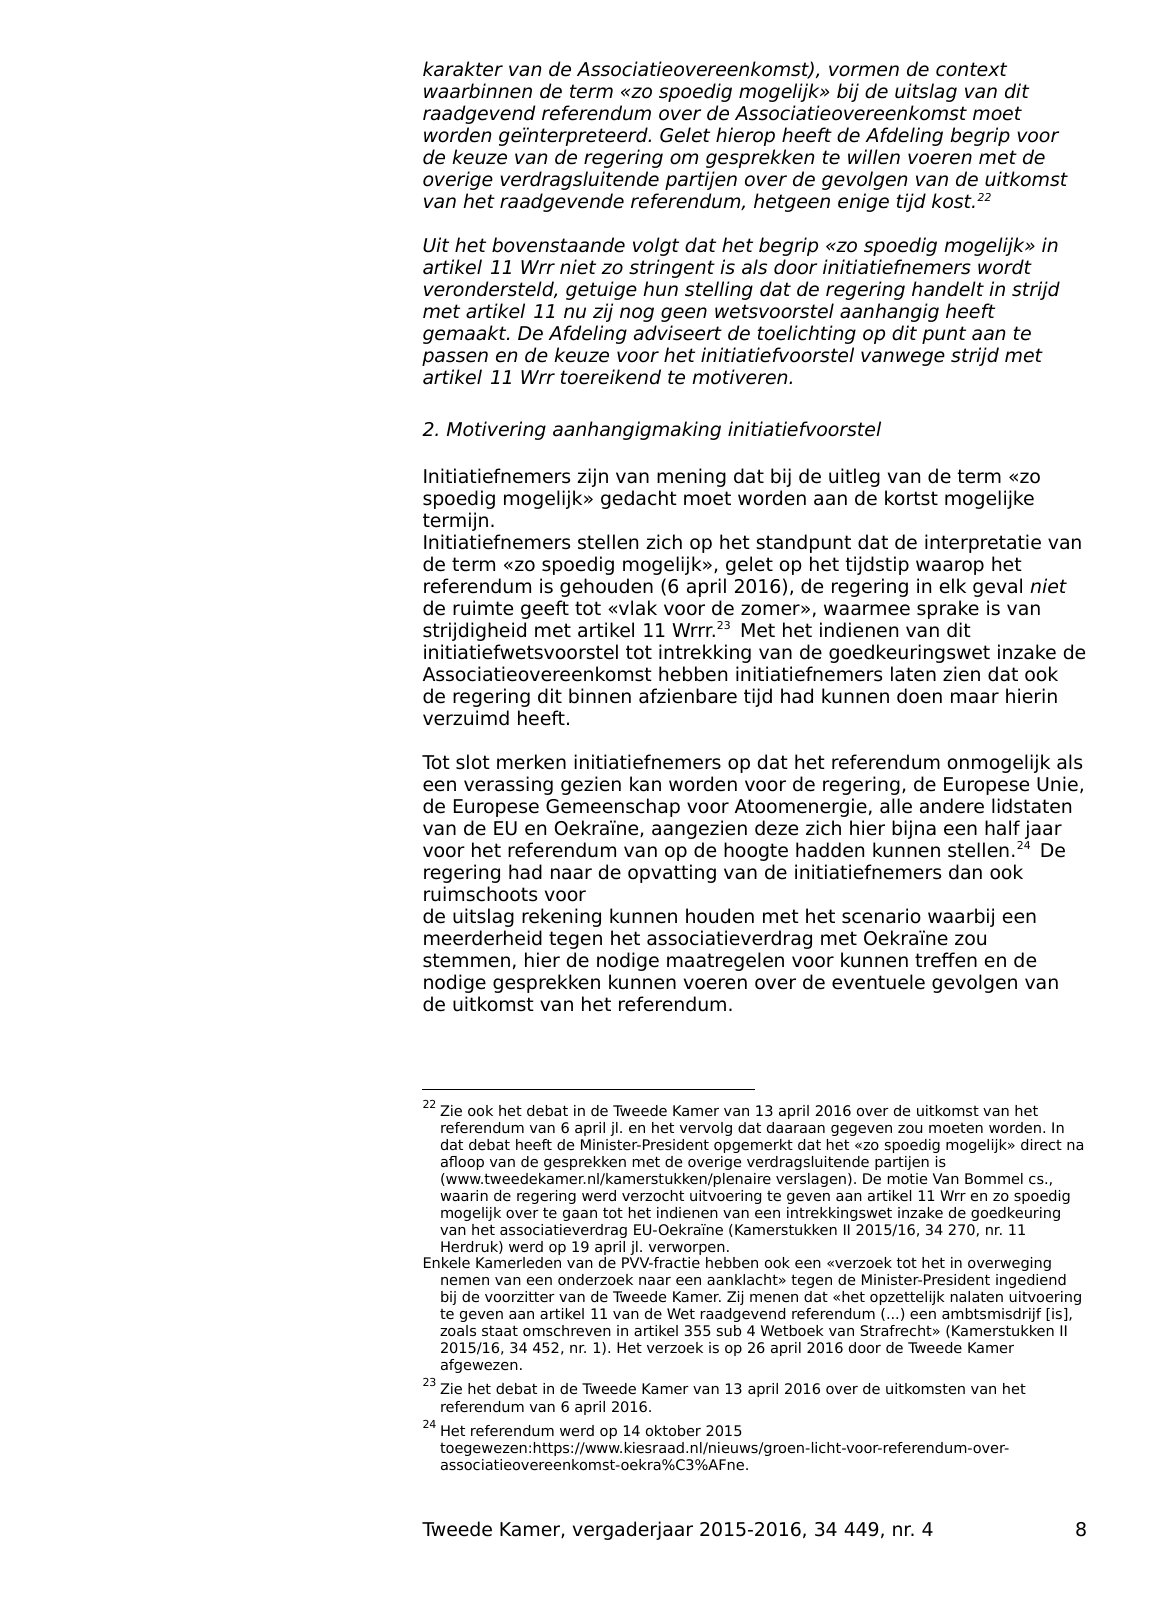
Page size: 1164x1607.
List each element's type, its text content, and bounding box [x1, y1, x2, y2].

text Initiatiefnemers stellen zich op het standpunt dat de interpretatie van de term «zo spoedig mogelijk», gelet op het tijdstip waarop het referendum is gehouden (6 april 2016), de regering in elk geval niet de ruimte geeft tot «vlak voor de zomer», waarmee sprake is van strijdigheid met artikel 11 Wrrr. Met het indienen van dit initiatiefwetsvoorstel tot intrekking van de goedkeuringswet inzake de Associatieovereenkomst hebben initiatiefnemers laten zien dat ook de regering dit binnen afzienbare tijd had kunnen doen maar hierin verzuimd heeft. [422, 532, 1087, 730]
text Initiatiefnemers zijn van mening dat bij de uitleg van de term «zo spoedig mogelijk» gedacht moet worden aan de kortst mogelijke termijn. [422, 466, 1087, 532]
text Het referendum werd op 14 oktober 2015 toegewezen:https://www.kiesraad.nl/nieuws/groen-licht-voor-referendum-over-associatieovereenkomst-oekra%C3%AFne. [422, 1418, 1087, 1474]
text de uitslag rekening kunnen houden met het scenario waarbij een meerderheid tegen het associatieverdrag met Oekraïne zou stemmen, hier de nodige maatregelen voor kunnen treffen en de nodige gesprekken kunnen voeren over de eventuele gevolgen van de uitkomst van het referendum. [422, 906, 1087, 1016]
text Tot slot merken initiatiefnemers op dat het referendum onmogelijk als een verassing gezien kan worden voor de regering, de Europese Unie, de Europese Gemeenschap voor Atoomenergie, alle andere lidstaten van de EU en Oekraïne, aangezien deze zich hier bijna een half jaar voor het referendum van op de hoogte hadden kunnen stellen. De regering had naar de opvatting van de initiatiefnemers dan ook ruimschoots voor [422, 752, 1087, 906]
text Uit het bovenstaande volgt dat het begrip «zo spoedig mogelijk» in artikel 11 Wrr niet zo stringent is als door initiatiefnemers wordt verondersteld, getuige hun stelling dat de regering handelt in strijd met artikel 11 nu zij nog geen wetsvoorstel aanhangig heeft gemaakt. De Afdeling adviseert de toelichting op dit punt aan te passen en de keuze voor het initiatiefvoorstel vanwege strijd met artikel 11 Wrr toereikend te motiveren. [422, 235, 1087, 389]
text Zie ook het debat in de Tweede Kamer van 13 april 2016 over de uitkomst van het referendum van 6 april jl. en het vervolg dat daaraan gegeven zou moeten worden. In dat debat heeft de Minister-President opgemerkt dat het «zo spoedig mogelijk» direct na afloop van de gesprekken met de overige verdragsluitende partijen is (www.tweedekamer.nl/kamerstukken/plenaire verslagen). De motie Van Bommel cs., waarin de regering werd verzocht uitvoering te geven aan artikel 11 Wrr en zo spoedig mogelijk over te gaan tot het indienen van een intrekkingswet inzake de goedkeuring van het associatieverdrag EU-Oekraïne (Kamerstukken II 2015/16, 34 270, nr. 11 Herdruk) werd op 19 april jl. verworpen. [422, 1098, 1087, 1256]
subtitle 2. Motivering aanhangigmaking initiatiefvoorstel [422, 419, 1087, 441]
text karakter van de Associatieovereenkomst), vormen de context waarbinnen de term «zo spoedig mogelijk» bij de uitslag van dit raadgevend referendum over de Associatieovereenkomst moet worden geïnterpreteerd. Gelet hierop heeft de Afdeling begrip voor de keuze van de regering om gesprekken te willen voeren met de overige verdragsluitende partijen over de gevolgen van de uitkomst van het raadgevende referendum, hetgeen enige tijd kost. [422, 59, 1087, 213]
text Zie het debat in de Tweede Kamer van 13 april 2016 over de uitkomsten van het referendum van 6 april 2016. [422, 1377, 1087, 1416]
text Enkele Kamerleden van de PVV-fractie hebben ook een «verzoek tot het in overweging nemen van een onderzoek naar een aanklacht» tegen de Minister-President ingediend bij de voorzitter van de Tweede Kamer. Zij menen dat «het opzettelijk nalaten uitvoering te geven aan artikel 11 van de Wet raadgevend referendum (...) een ambtsmisdrijf [is], zoals staat omschreven in artikel 355 sub 4 Wetboek van Strafrecht» (Kamerstukken II 2015/16, 34 452, nr. 1). Het verzoek is op 26 april 2016 door de Tweede Kamer afgewezen. [422, 1256, 1087, 1374]
